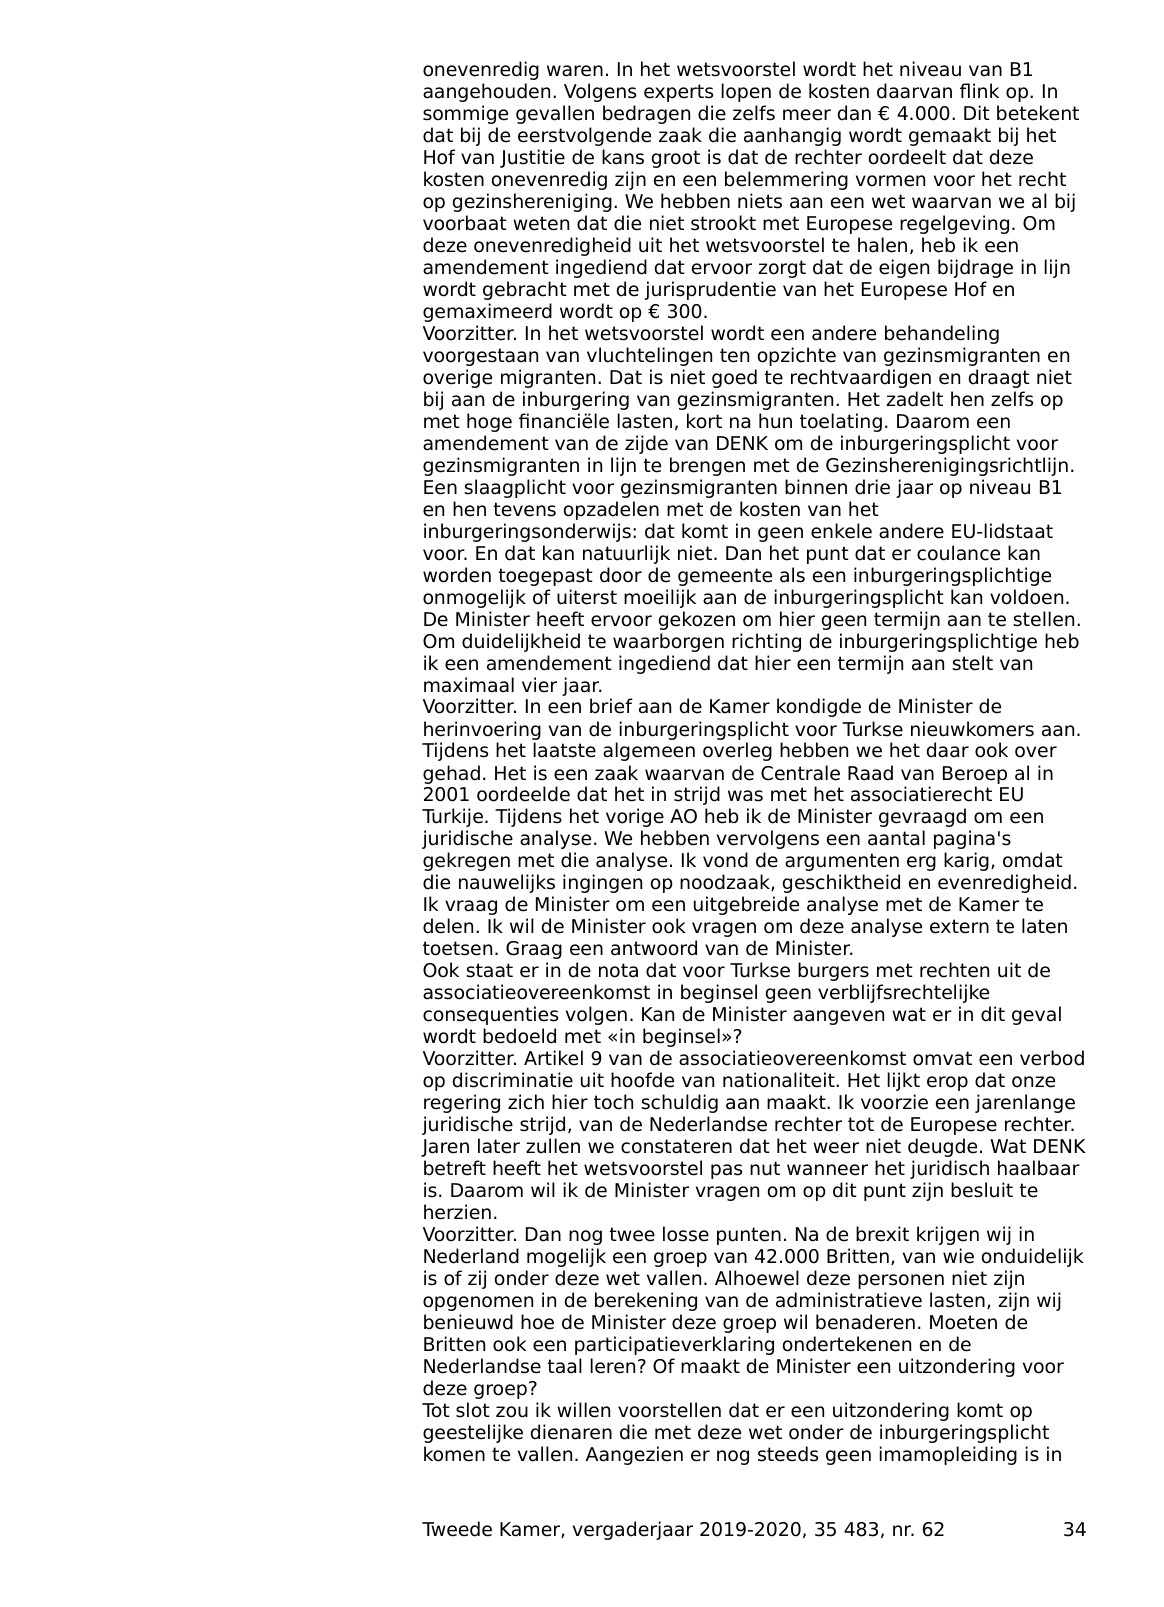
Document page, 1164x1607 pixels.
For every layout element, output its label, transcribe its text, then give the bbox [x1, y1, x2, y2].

text Voorzitter. In een brief aan de Kamer kondigde de Minister de herinvoering van de inburgeringsplicht voor Turkse nieuwkomers aan. Tijdens het laatste algemeen overleg hebben we het daar ook over gehad. Het is een zaak waarvan de Centrale Raad van Beroep al in 2001 oordeelde dat het in strijd was met het associatierecht EU Turkije. Tijdens het vorige AO heb ik de Minister gevraagd om een juridische analyse. We hebben vervolgens een aantal pagina's gekregen met die analyse. Ik vond de argumenten erg karig, omdat die nauwelijks ingingen op noodzaak, geschiktheid en evenredigheid. Ik vraag de Minister om een uitgebreide analyse met de Kamer te delen. Ik wil de Minister ook vragen om deze analyse extern te laten toetsen. Graag een antwoord van de Minister. [422, 696, 1087, 960]
text Voorzitter. Artikel 9 van de associatieovereenkomst omvat een verbod op discriminatie uit hoofde van nationaliteit. Het lijkt erop dat onze regering zich hier toch schuldig aan maakt. Ik voorzie een jarenlange juridische strijd, van de Nederlandse rechter tot de Europese rechter. Jaren later zullen we constateren dat het weer niet deugde. Wat DENK betreft heeft het wetsvoorstel pas nut wanneer het juridisch haalbaar is. Daarom wil ik de Minister vragen om op dit punt zijn besluit te herzien. [422, 1048, 1087, 1224]
text Voorzitter. In het wetsvoorstel wordt een andere behandeling voorgestaan van vluchtelingen ten opzichte van gezinsmigranten en overige migranten. Dat is niet goed te rechtvaardigen en draagt niet bij aan de inburgering van gezinsmigranten. Het zadelt hen zelfs op met hoge financiële lasten, kort na hun toelating. Daarom een amendement van de zijde van DENK om de inburgeringsplicht voor gezinsmigranten in lijn te brengen met de Gezinsherenigingsrichtlijn. Een slaagplicht voor gezinsmigranten binnen drie jaar op niveau B1 en hen tevens opzadelen met de kosten van het inburgeringsonderwijs: dat komt in geen enkele andere EU-lidstaat voor. En dat kan natuurlijk niet. Dan het punt dat er coulance kan worden toegepast door de gemeente als een inburgeringsplichtige onmogelijk of uiterst moeilijk aan de inburgeringsplicht kan voldoen. De Minister heeft ervoor gekozen om hier geen termijn aan te stellen. Om duidelijkheid te waarborgen richting de inburgeringsplichtige heb ik een amendement ingediend dat hier een termijn aan stelt van maximaal vier jaar. [422, 323, 1087, 696]
text onevenredig waren. In het wetsvoorstel wordt het niveau van B1 aangehouden. Volgens experts lopen de kosten daarvan flink op. In sommige gevallen bedragen die zelfs meer dan € 4.000. Dit betekent dat bij de eerstvolgende zaak die aanhangig wordt gemaakt bij het Hof van Justitie de kans groot is dat de rechter oordeelt dat deze kosten onevenredig zijn en een belemmering vormen voor het recht op gezinshereniging. We hebben niets aan een wet waarvan we al bij voorbaat weten dat die niet strookt met Europese regelgeving. Om deze onevenredigheid uit het wetsvoorstel te halen, heb ik een amendement ingediend dat ervoor zorgt dat de eigen bijdrage in lijn wordt gebracht met de jurisprudentie van het Europese Hof en gemaximeerd wordt op € 300. [422, 59, 1087, 323]
text Ook staat er in de nota dat voor Turkse burgers met rechten uit de associatieovereenkomst in beginsel geen verblijfsrechtelijke consequenties volgen. Kan de Minister aangeven wat er in dit geval wordt bedoeld met «in beginsel»? [422, 960, 1087, 1048]
text Tot slot zou ik willen voorstellen dat er een uitzondering komt op geestelijke dienaren die met deze wet onder de inburgeringsplicht komen te vallen. Aangezien er nog steeds geen imamopleiding is in [422, 1400, 1087, 1466]
text Voorzitter. Dan nog twee losse punten. Na de brexit krijgen wij in Nederland mogelijk een groep van 42.000 Britten, van wie onduidelijk is of zij onder deze wet vallen. Alhoewel deze personen niet zijn opgenomen in de berekening van de administratieve lasten, zijn wij benieuwd hoe de Minister deze groep wil benaderen. Moeten de Britten ook een participatieverklaring ondertekenen en de Nederlandse taal leren? Of maakt de Minister een uitzondering voor deze groep? [422, 1224, 1087, 1400]
